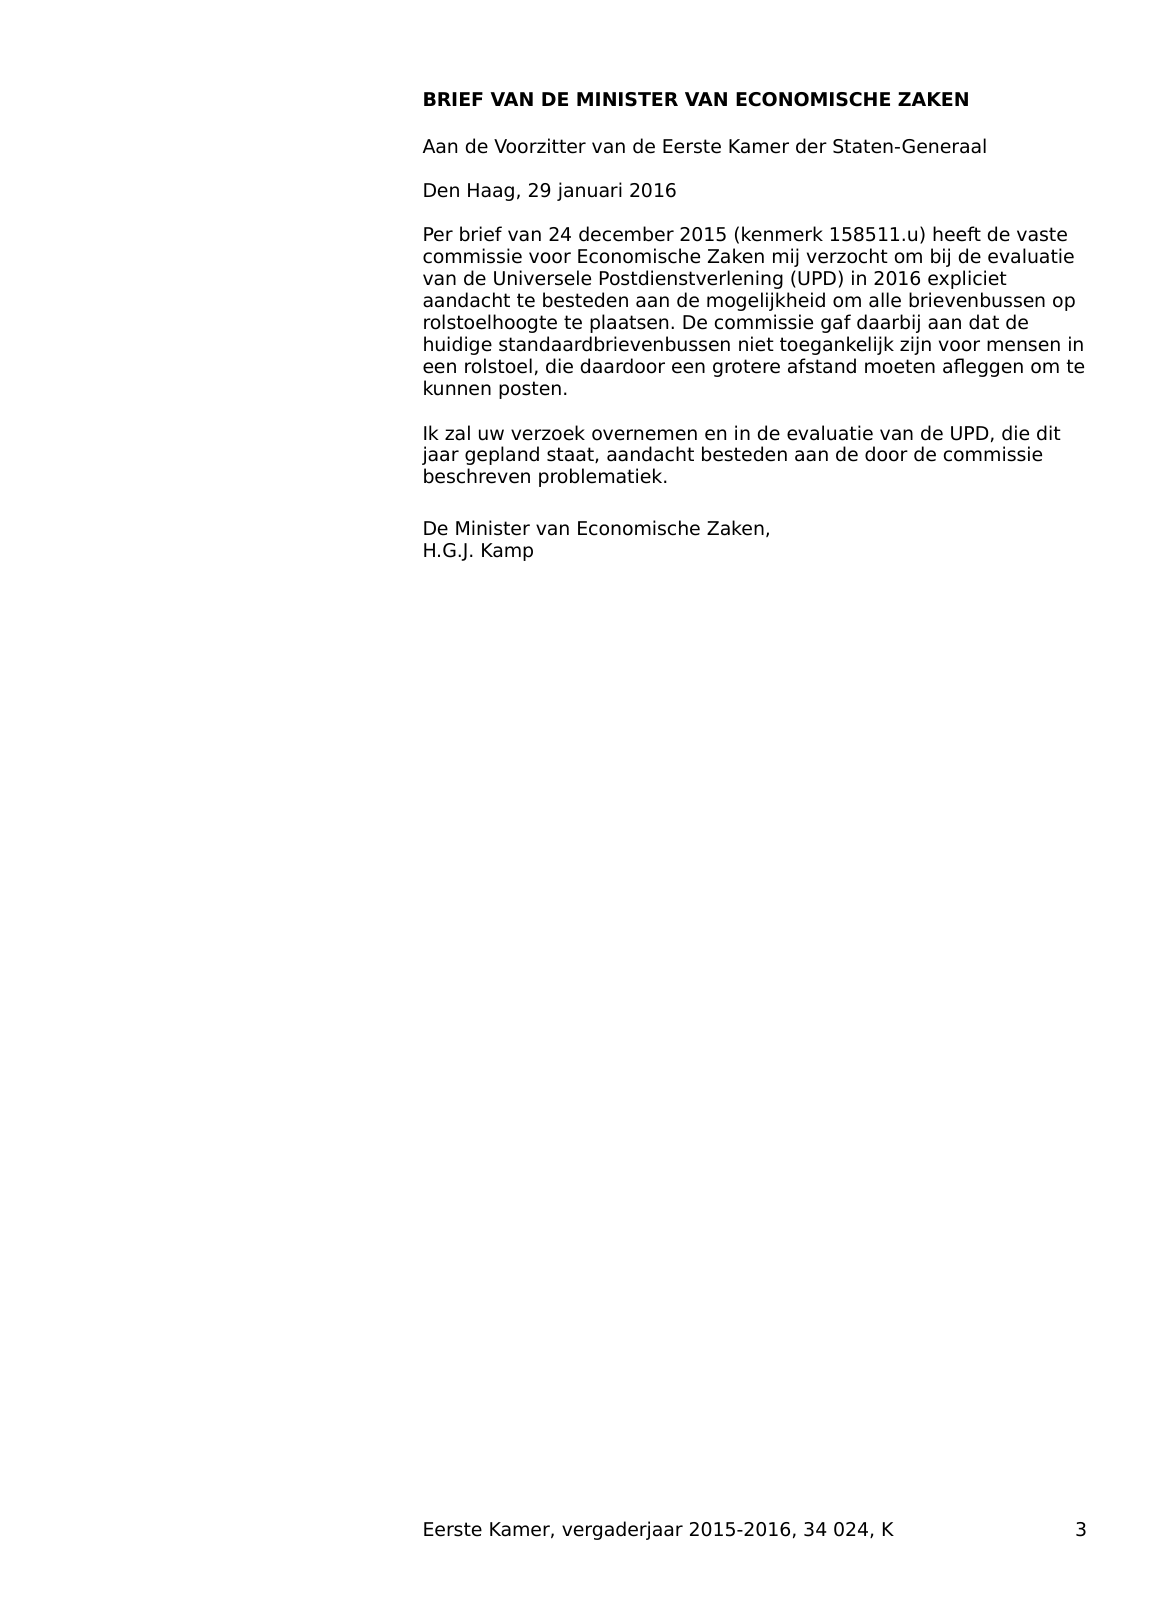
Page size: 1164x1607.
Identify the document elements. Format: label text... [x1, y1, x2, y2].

text De Minister van Economische Zaken, H.G.J. Kamp [422, 518, 1087, 562]
text Ik zal uw verzoek overnemen en in de evaluatie van de UPD, die dit jaar gepland staat, aandacht besteden aan de door de commissie beschreven problematiek. [422, 422, 1087, 488]
subtitle BRIEF VAN DE MINISTER VAN ECONOMISCHE ZAKEN [422, 89, 1087, 111]
text Den Haag, 29 januari 2016 [422, 180, 1087, 202]
text Per brief van 24 december 2015 (kenmerk 158511.u) heeft de vaste commissie voor Economische Zaken mij verzocht om bij de evaluatie van de Universele Postdienstverlening (UPD) in 2016 expliciet aandacht te besteden aan de mogelijkheid om alle brievenbussen op rolstoelhoogte te plaatsen. De commissie gaf daarbij aan dat de huidige standaardbrievenbussen niet toegankelijk zijn voor mensen in een rolstoel, die daardoor een grotere afstand moeten afleggen om te kunnen posten. [422, 224, 1087, 400]
text Aan de Voorzitter van de Eerste Kamer der Staten-Generaal [422, 136, 1087, 158]
